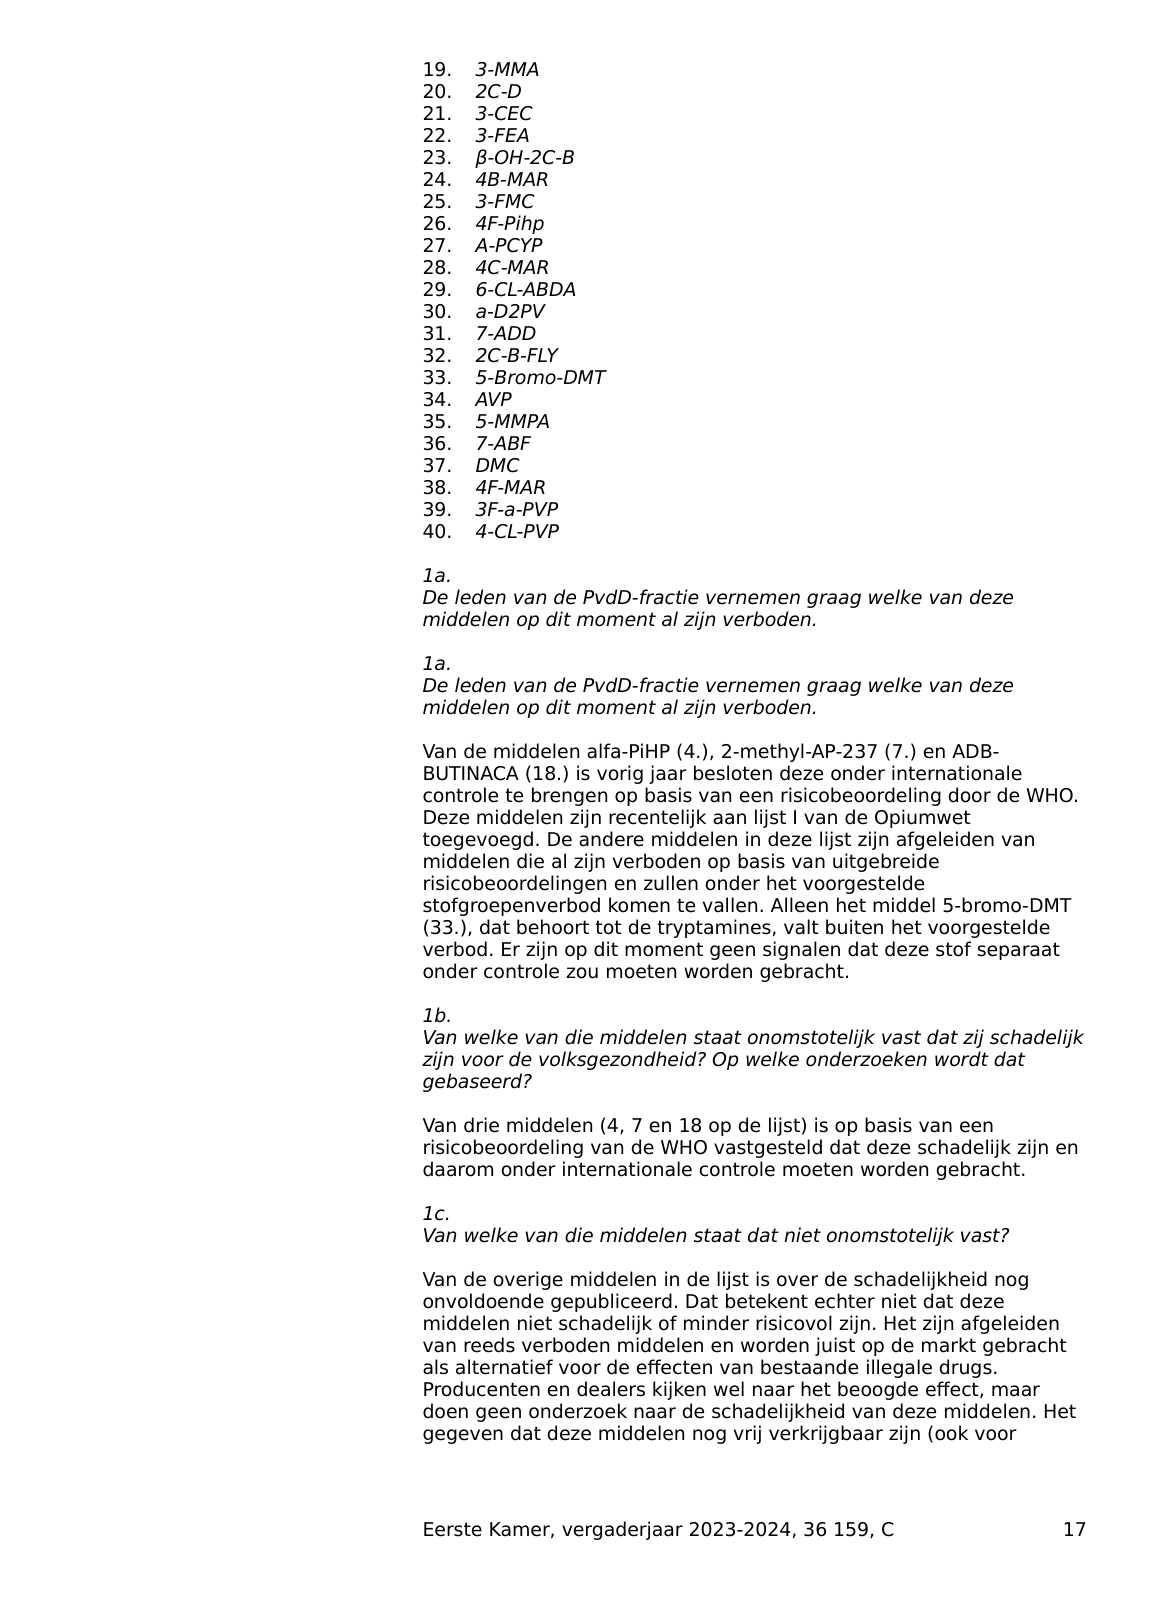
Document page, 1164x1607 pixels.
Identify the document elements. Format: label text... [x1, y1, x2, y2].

text 25. 3-FMC [422, 191, 1087, 213]
text 20. 2C-D [422, 81, 1087, 103]
text Van de overige middelen in de lijst is over de schadelijkheid nog onvoldoende gepubliceerd. Dat betekent echter niet dat deze middelen niet schadelijk of minder risicovol zijn. Het zijn afgeleiden van reeds verboden middelen en worden juist op de markt gebracht als alternatief voor de effecten van bestaande illegale drugs. Producenten en dealers kijken wel naar het beoogde effect, maar doen geen onderzoek naar de schadelijkheid van deze middelen. Het gegeven dat deze middelen nog vrij verkrijgbaar zijn (ook voor [422, 1269, 1087, 1445]
text 37. DMC [422, 455, 1087, 477]
text 19. 3-MMA [422, 59, 1087, 81]
text 26. 4F-Pihp [422, 213, 1087, 235]
text 1b. [422, 1005, 1087, 1027]
text 23. β-OH-2C-B [422, 147, 1087, 169]
text Van de middelen alfa-PiHP (4.), 2-methyl-AP-237 (7.) en ADB-BUTINACA (18.) is vorig jaar besloten deze onder internationale controle te brengen op basis van een risicobeoordeling door de WHO. Deze middelen zijn recentelijk aan lijst I van de Opiumwet toegevoegd. De andere middelen in deze lijst zijn afgeleiden van middelen die al zijn verboden op basis van uitgebreide risicobeoordelingen en zullen onder het voorgestelde stofgroepenverbod komen te vallen. Alleen het middel 5-bromo-DMT (33.), dat behoort tot de tryptamines, valt buiten het voorgestelde verbod. Er zijn op dit moment geen signalen dat deze stof separaat onder controle zou moeten worden gebracht. [422, 741, 1087, 983]
text 40. 4-CL-PVP [422, 521, 1087, 543]
text 31. 7-ADD [422, 323, 1087, 345]
text 22. 3-FEA [422, 125, 1087, 147]
text 1a. [422, 565, 1087, 587]
text 39. 3F-a-PVP [422, 499, 1087, 521]
text 21. 3-CEC [422, 103, 1087, 125]
text 24. 4B-MAR [422, 169, 1087, 191]
text 29. 6-CL-ABDA [422, 279, 1087, 301]
text Van drie middelen (4, 7 en 18 op de lijst) is op basis van een risicobeoordeling van de WHO vastgesteld dat deze schadelijk zijn en daarom onder internationale controle moeten worden gebracht. [422, 1115, 1087, 1181]
text 33. 5-Bromo-DMT [422, 367, 1087, 389]
text 36. 7-ABF [422, 433, 1087, 455]
text Van welke van die middelen staat onomstotelijk vast dat zij schadelijk zijn voor de volksgezondheid? Op welke onderzoeken wordt dat gebaseerd? [422, 1027, 1087, 1093]
text De leden van de PvdD-fractie vernemen graag welke van deze middelen op dit moment al zijn verboden. [422, 587, 1087, 631]
text 28. 4C-MAR [422, 257, 1087, 279]
text Van welke van die middelen staat dat niet onomstotelijk vast? [422, 1225, 1087, 1247]
text 30. a-D2PV [422, 301, 1087, 323]
text 1a. [422, 653, 1087, 675]
text 35. 5-MMPA [422, 411, 1087, 433]
text 32. 2C-B-FLY [422, 345, 1087, 367]
text 38. 4F-MAR [422, 477, 1087, 499]
text 34. AVP [422, 389, 1087, 411]
text 27. A-PCYP [422, 235, 1087, 257]
text De leden van de PvdD-fractie vernemen graag welke van deze middelen op dit moment al zijn verboden. [422, 675, 1087, 719]
text 1c. [422, 1203, 1087, 1225]
